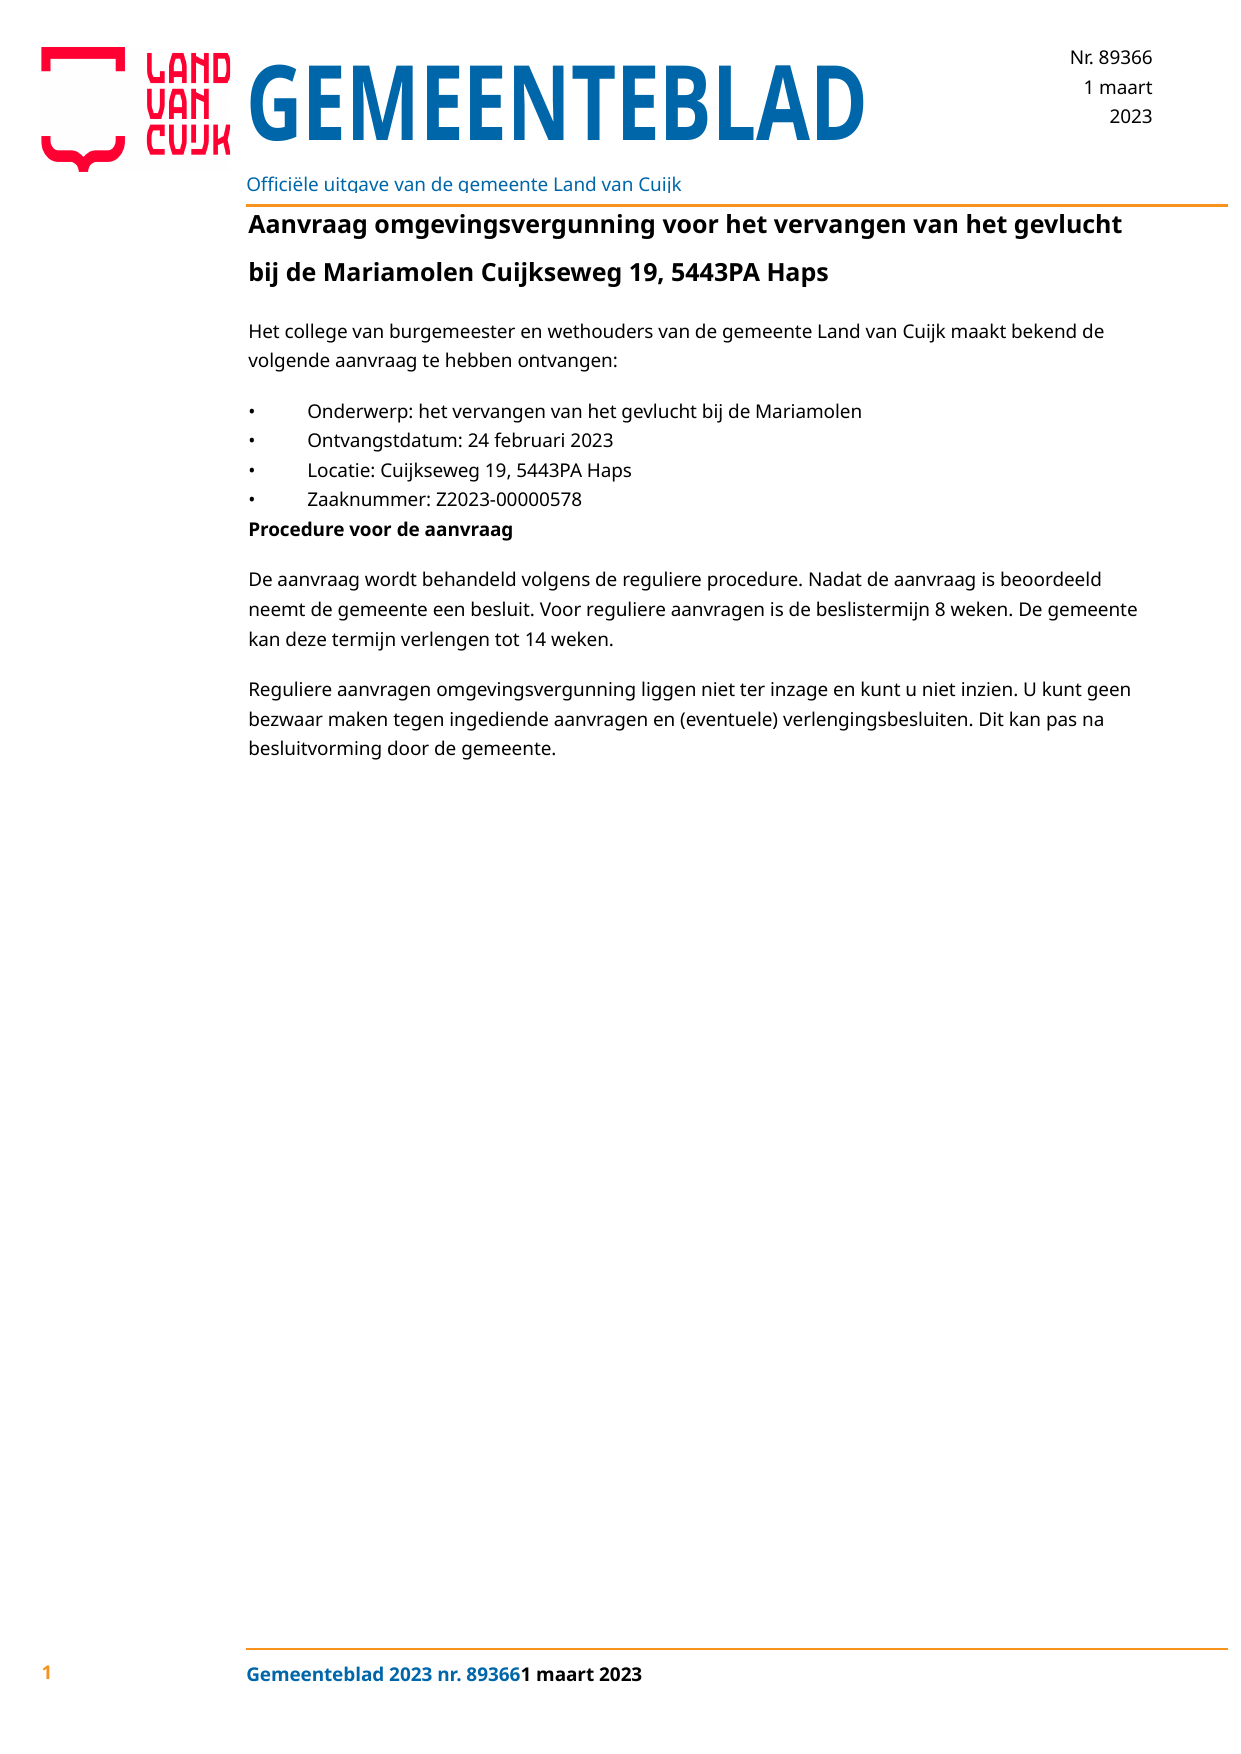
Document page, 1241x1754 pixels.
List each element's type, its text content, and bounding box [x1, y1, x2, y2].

picture [41, 47, 231, 172]
list Ontvangstdatum: 24 februari 2023 [248, 427, 1152, 453]
text De aanvraag wordt behandeld volgens de reguliere procedure. Nadat de aanvraag is beoordeeld neemt de gemeente een besluit. Voor reguliere aanvragen is de beslistermijn 8 weken. De gemeente kan deze termijn verlengen tot 14 weken. [248, 567, 1152, 652]
list Onderwerp: het vervangen van het gevlucht bij de Mariamolen [248, 398, 1152, 424]
list Locatie: Cuijkseweg 19, 5443PA Haps [248, 457, 1152, 483]
text Reguliere aanvragen omgevingsvergunning liggen niet ter inzage en kunt u niet inzien. U kunt geen bezwaar maken tegen ingediende aanvragen en (eventuele) verlengingsbesluiten. Dit kan pas na besluitvorming door de gemeente. [248, 676, 1152, 761]
text Het college van burgemeester en wethouders van de gemeente Land van Cuijk maakt bekend de volgende aanvraag te hebben ontvangen: [248, 318, 1152, 373]
text Procedure voor de aanvraag [248, 516, 1152, 542]
list Zaaknummer: Z2023-00000578 [248, 487, 1152, 512]
text Aanvraag omgevingsvergunning voor het vervangen van het gevlucht bij de Mariamolen Cuijkseweg 19, 5443PA Haps [248, 207, 1152, 288]
